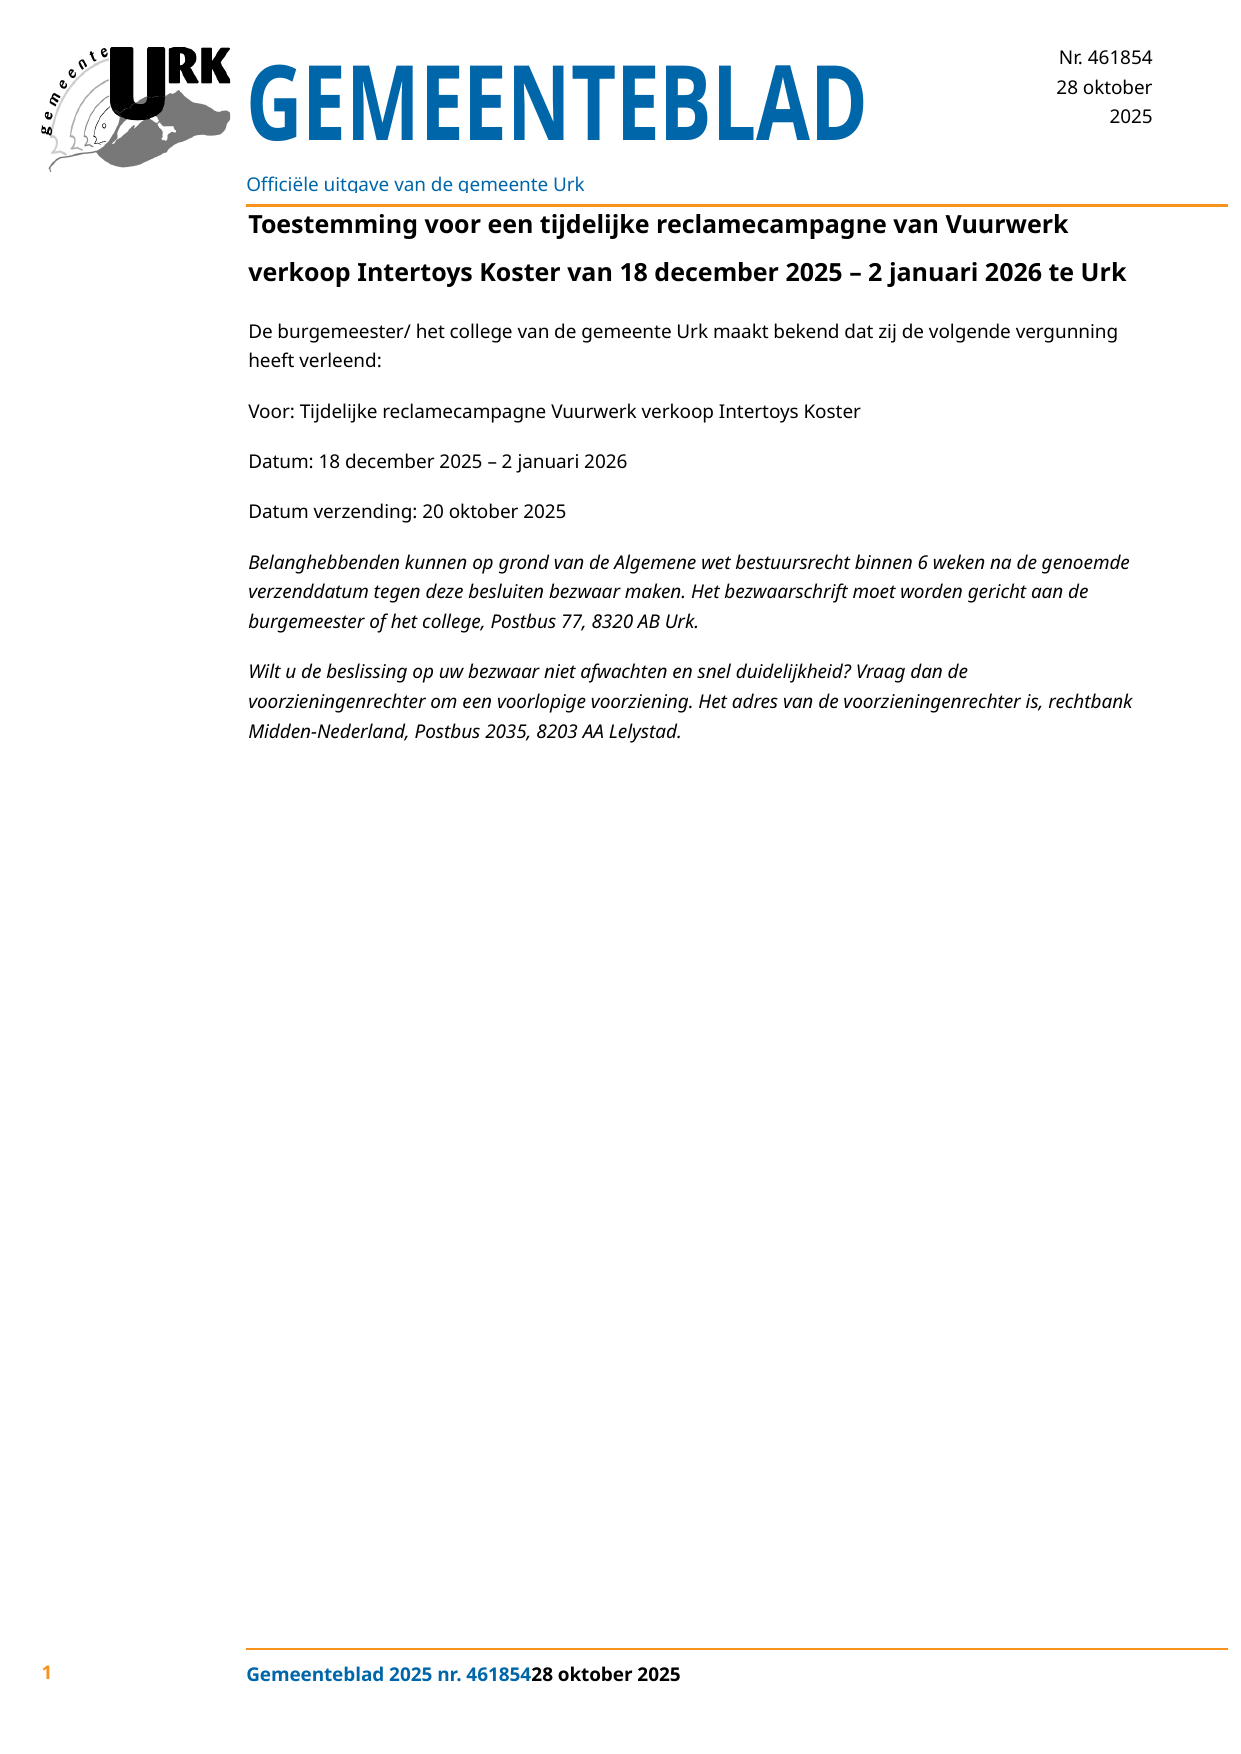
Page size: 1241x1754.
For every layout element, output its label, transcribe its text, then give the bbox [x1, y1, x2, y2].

text De burgemeester/ het college van de gemeente Urk maakt bekend dat zij de volgende vergunning heeft verleend: [248, 318, 1152, 373]
picture [41, 47, 231, 172]
text Wilt u de beslissing op uw bezwaar niet afwachten en snel duidelijkheid? Vraag dan de voorzieningenrechter om een voorlopige voorziening. Het adres van de voorzieningenrechter is, rechtbank Midden-Nederland, Postbus 2035, 8203 AA Lelystad. [248, 659, 1152, 744]
text Belanghebbenden kunnen op grond van de Algemene wet bestuursrecht binnen 6 weken na de genoemde verzenddatum tegen deze besluiten bezwaar maken. Het bezwaarschrift moet worden gericht aan de burgemeester of het college, Postbus 77, 8320 AB Urk. [248, 549, 1152, 634]
text Datum: 18 december 2025 – 2 januari 2026 [248, 448, 1152, 474]
text Toestemming voor een tijdelijke reclamecampagne van Vuurwerk verkoop Intertoys Koster van 18 december 2025 – 2 januari 2026 te Urk [248, 207, 1152, 288]
text Datum verzending: 20 oktober 2025 [248, 499, 1152, 524]
text Voor: Tijdelijke reclamecampagne Vuurwerk verkoop Intertoys Koster [248, 398, 1152, 424]
